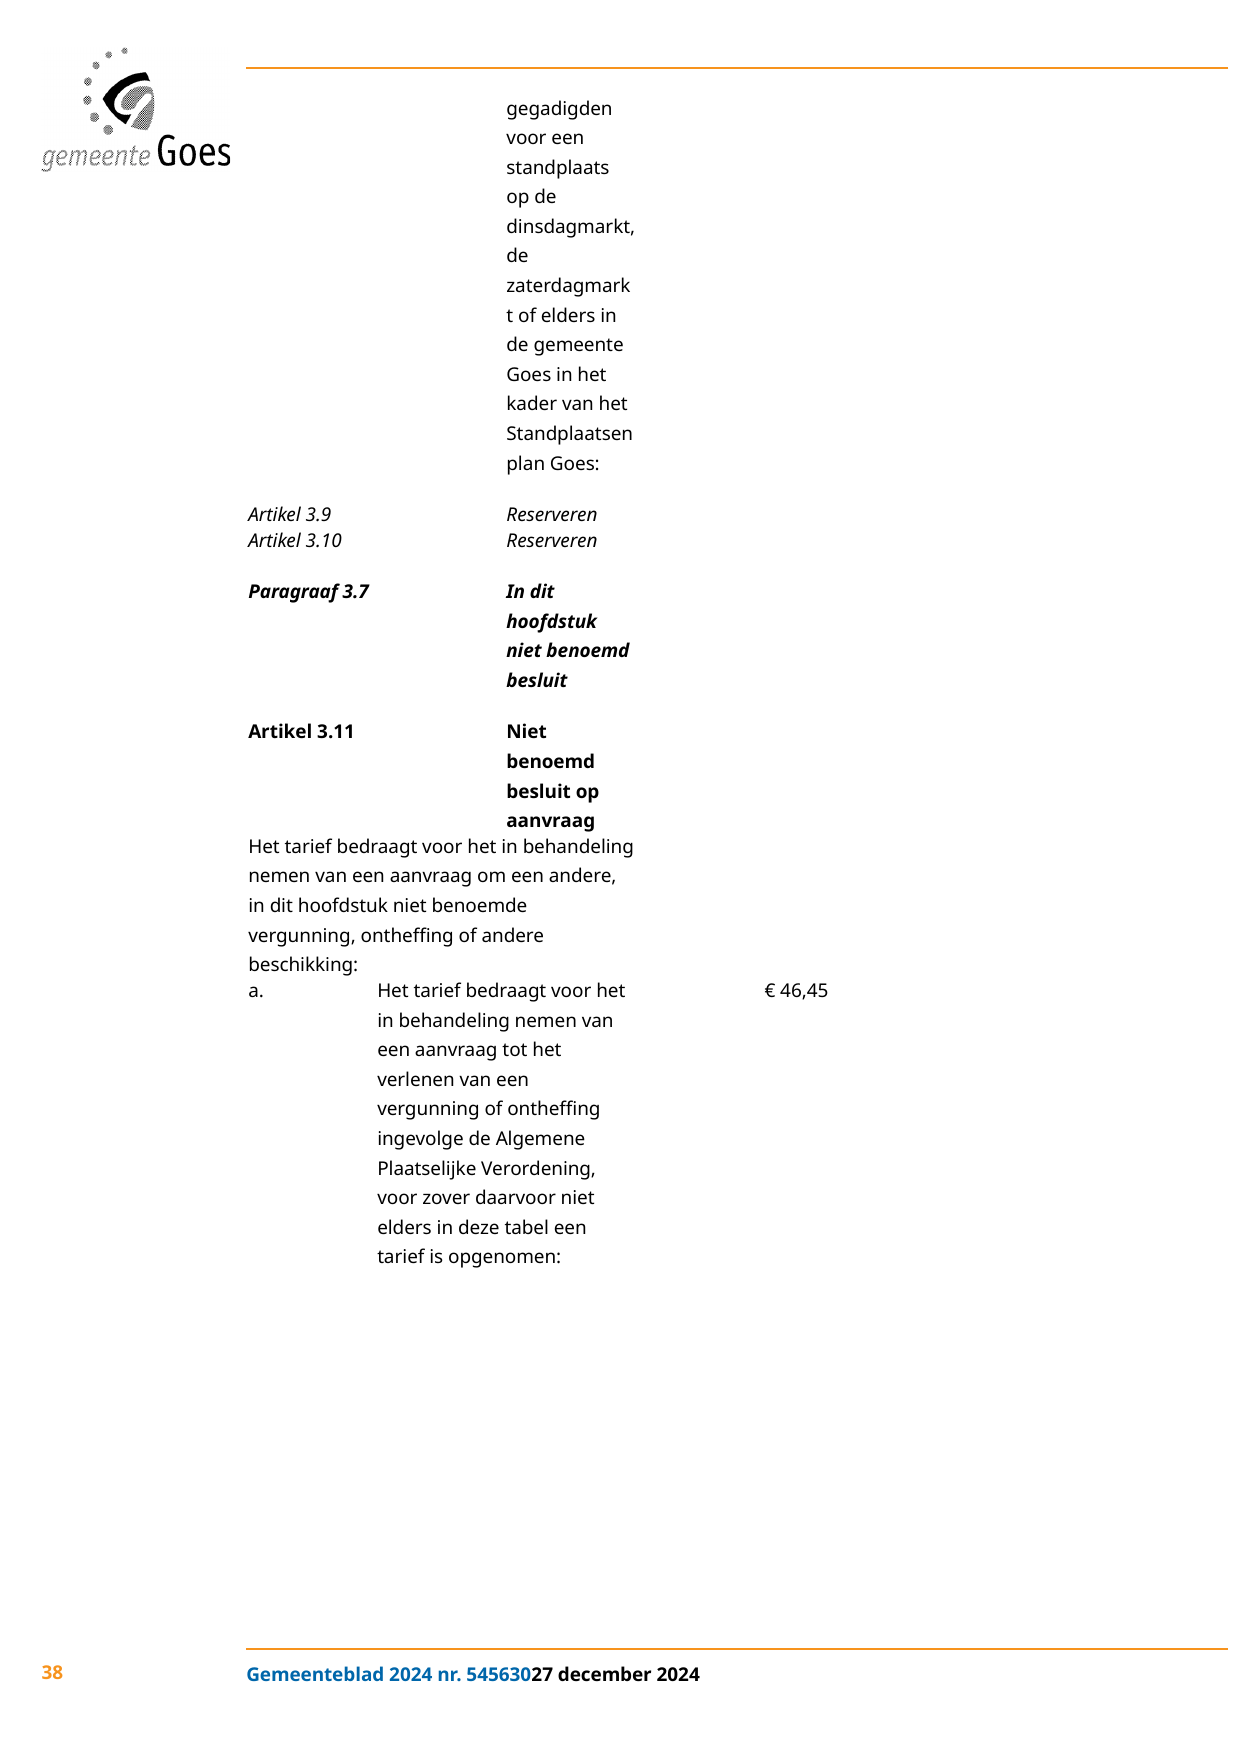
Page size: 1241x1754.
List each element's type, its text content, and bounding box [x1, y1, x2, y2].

table_cell [635, 553, 764, 578]
table_cell Niet benoemd besluit op aanvraag [506, 719, 635, 833]
table_cell [764, 476, 893, 501]
table_cell [764, 553, 893, 578]
picture [41, 47, 231, 172]
table_cell [764, 527, 893, 553]
table_cell [635, 977, 764, 1269]
table_cell Reserveren [506, 527, 635, 553]
table_cell [506, 693, 635, 719]
table_cell Reserveren [506, 501, 635, 527]
table_cell Artikel 3.9 [248, 501, 506, 527]
table_cell € 46,45 [764, 977, 893, 1269]
table_cell [764, 833, 893, 977]
table_cell [764, 95, 893, 476]
table_cell gegadigden voor een standplaats op de dinsdagmarkt, de zaterdagmarkt of elders in de gemeente Goes in het kader van het Standplaatsenplan Goes: [506, 95, 635, 476]
table_cell Paragraaf 3.7 [248, 579, 506, 693]
table_cell [764, 719, 893, 833]
table_cell Het tarief bedraagt voor het in behandeling nemen van een aanvraag om een andere, in dit hoofdstuk niet benoemde vergunning, ontheffing of andere beschikking: [248, 833, 635, 977]
table_cell [764, 501, 893, 527]
table_cell [635, 833, 764, 977]
table_cell Artikel 3.11 [248, 719, 506, 833]
table_cell [248, 693, 506, 719]
table_cell [248, 553, 506, 578]
table_cell a. [248, 977, 377, 1269]
table_cell [635, 476, 764, 501]
table_cell Artikel 3.10 [248, 527, 506, 553]
table_cell [764, 693, 893, 719]
table_cell [506, 476, 635, 501]
table_cell In dit hoofdstuk niet benoemd besluit [506, 579, 635, 693]
table_cell [506, 553, 635, 578]
table_cell [248, 476, 506, 501]
table_cell [764, 579, 893, 693]
table_cell [635, 95, 764, 476]
table_cell [635, 719, 764, 833]
table_cell [248, 95, 377, 476]
table_cell Het tarief bedraagt voor het in behandeling nemen van een aanvraag tot het verlenen van een vergunning of ontheffing ingevolge de Algemene Plaatselijke Verordening, voor zover daarvoor niet elders in deze tabel een tarief is opgenomen: [377, 977, 635, 1269]
table_cell [635, 501, 764, 527]
table_cell [377, 95, 506, 476]
table_cell [635, 527, 764, 553]
table_cell [635, 693, 764, 719]
table_cell [635, 579, 764, 693]
